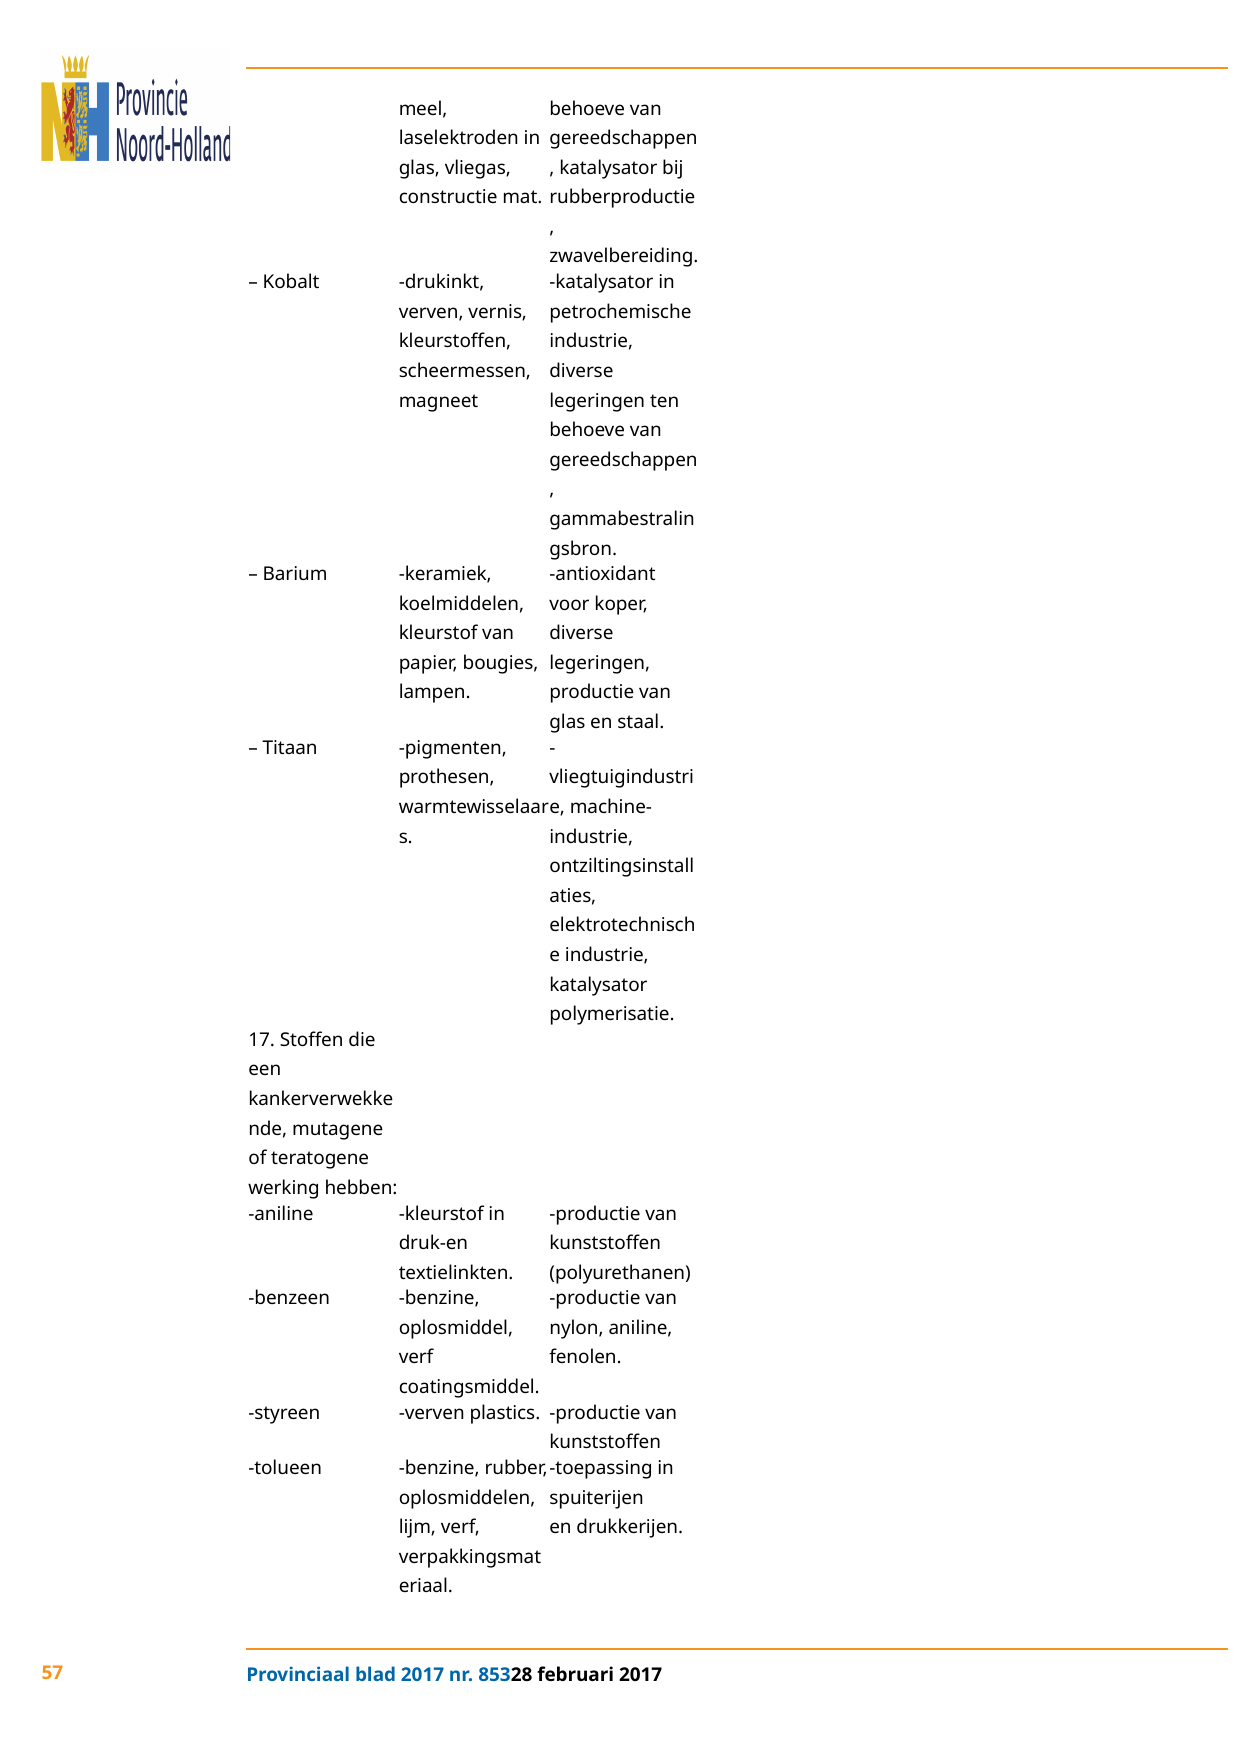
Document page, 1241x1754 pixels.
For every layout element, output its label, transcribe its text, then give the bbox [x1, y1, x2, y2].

table_cell -productie van kunststoffen [549, 1399, 700, 1454]
table_cell 17. Stoffen die een kankerverwekkende, mutagene of teratogene werking hebben: [248, 1026, 398, 1200]
table_cell -styreen [248, 1399, 398, 1454]
table_cell -kleurstof in druk-en textielinkten. [399, 1200, 549, 1284]
table_cell -benzeen [248, 1285, 398, 1399]
table_cell – Kobalt [248, 269, 398, 560]
table_cell meel, laselektroden in glas, vliegas, constructie mat. [399, 95, 549, 268]
table_cell -keramiek, koelmiddelen, kleurstof van papier, bougies, lampen. [399, 560, 549, 734]
table_cell -vliegtuigindustrie, machine-industrie, ontziltingsinstallaties, elektrotechnische industrie, katalysator polymerisatie. [549, 734, 700, 1026]
table_cell -katalysator in petrochemische industrie, diverse legeringen ten behoeve van gereedschappen, gammabestralingsbron. [549, 269, 700, 560]
table_cell -antioxidant voor koper, diverse legeringen, productie van glas en staal. [549, 560, 700, 734]
table_cell – Titaan [248, 734, 398, 1026]
table_cell -benzine, rubber, oplosmiddelen, lijm, verf, verpakkingsmateriaal. [399, 1454, 549, 1598]
table_cell -pigmenten, prothesen, warmtewisselaars. [399, 734, 549, 1026]
table_cell -drukinkt, verven, vernis, kleurstoffen, scheermessen, magneet [399, 269, 549, 560]
table_cell -verven plastics. [399, 1399, 549, 1454]
table_cell [399, 1026, 700, 1200]
table_cell – Barium [248, 560, 398, 734]
table_cell -benzine, oplosmiddel, verf coatingsmiddel. [399, 1285, 549, 1399]
picture [41, 47, 231, 172]
table_cell -tolueen [248, 1454, 398, 1598]
table_cell [248, 95, 398, 268]
table_cell -productie van nylon, aniline, fenolen. [549, 1285, 700, 1399]
table_cell behoeve van gereedschappen, katalysator bij rubberproductie, zwavelbereiding. [549, 95, 700, 268]
table_cell -productie van kunststoffen (polyurethanen) [549, 1200, 700, 1284]
table_cell -aniline [248, 1200, 398, 1284]
table_cell -toepassing in spuiterijen en drukkerijen. [549, 1454, 700, 1598]
